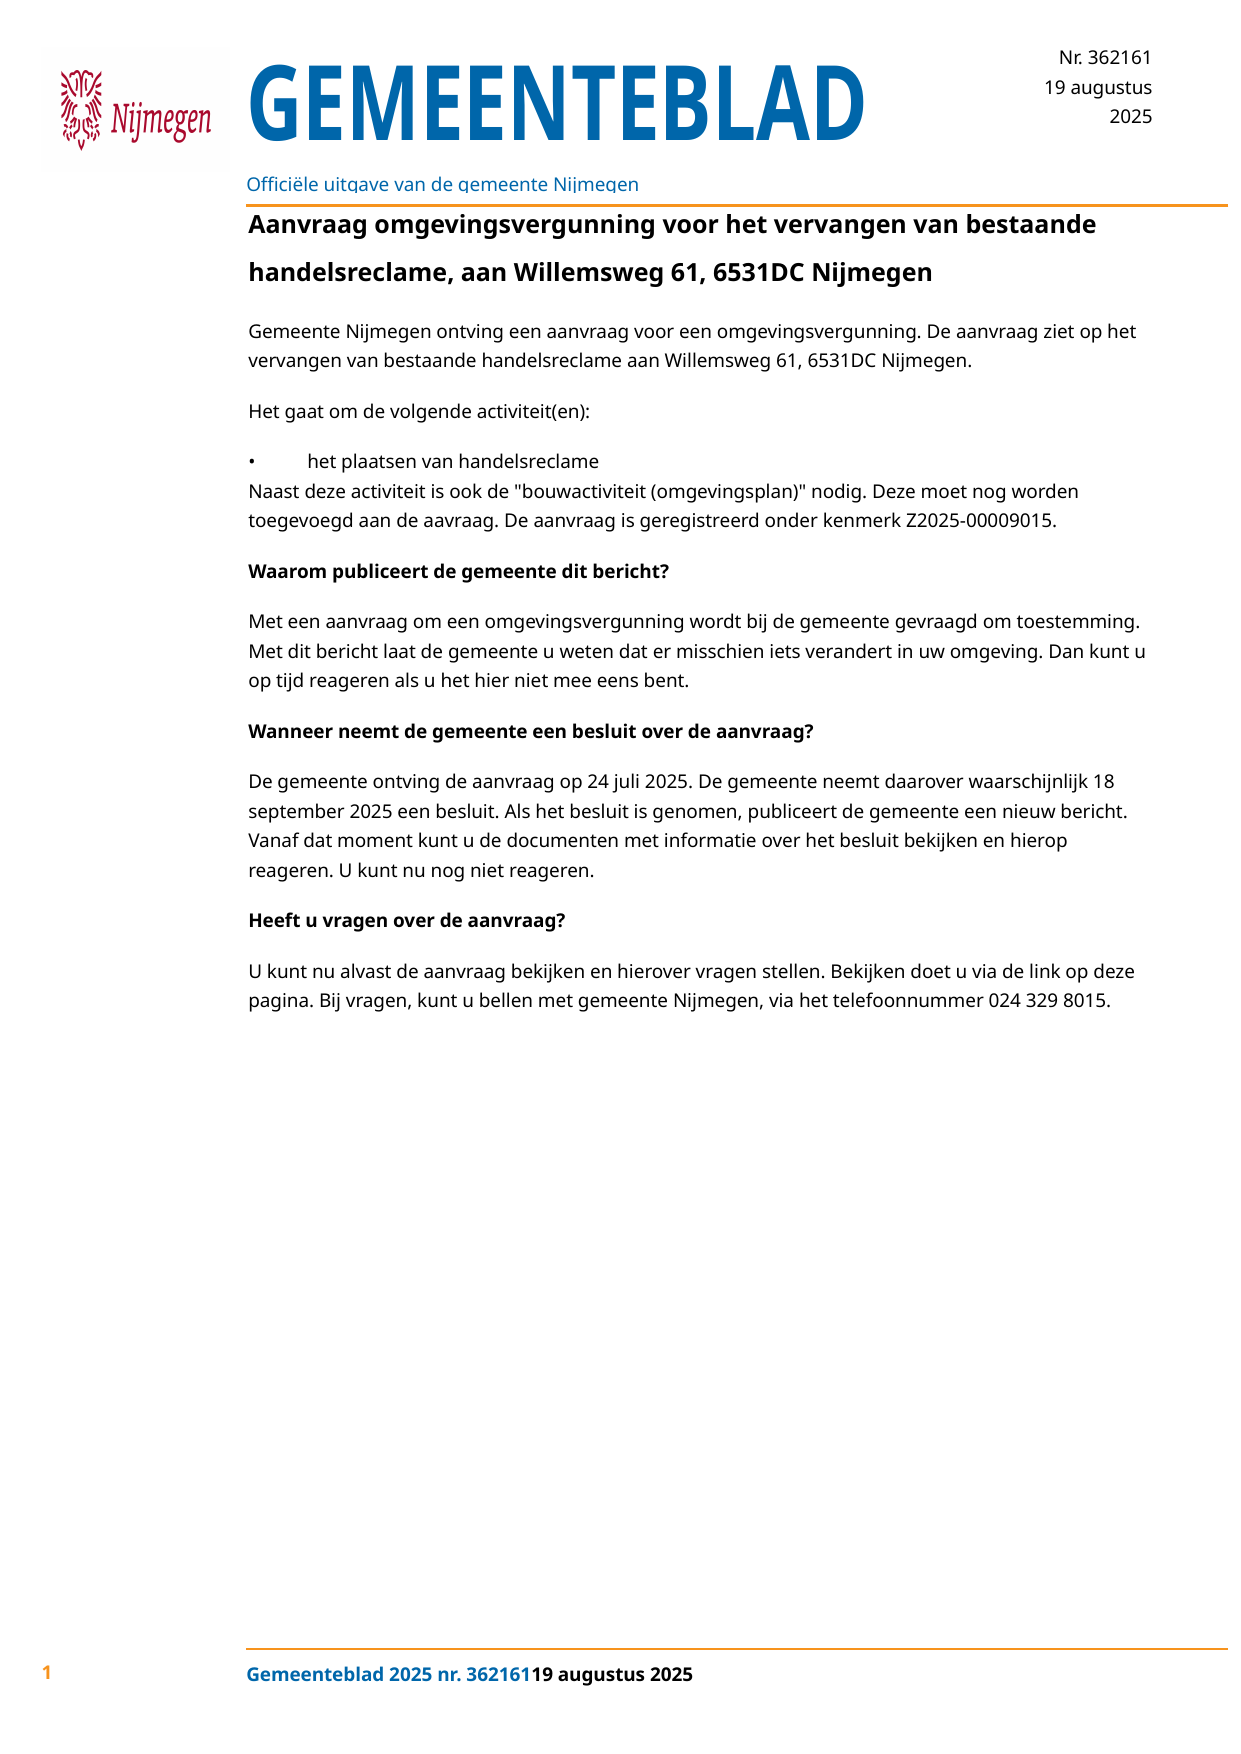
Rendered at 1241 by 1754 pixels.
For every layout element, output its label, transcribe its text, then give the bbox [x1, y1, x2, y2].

text Het gaat om de volgende activiteit(en): [248, 398, 1152, 424]
list het plaatsen van handelsreclame [248, 448, 1152, 474]
text U kunt nu alvast de aanvraag bekijken en hierover vragen stellen. Bekijken doet u via de link op deze pagina. Bij vragen, kunt u bellen met gemeente Nijmegen, via het telefoonnummer 024 329 8015. [248, 958, 1152, 1013]
picture [41, 47, 231, 172]
text Gemeente Nijmegen ontving een aanvraag voor een omgevingsvergunning. De aanvraag ziet op het vervangen van bestaande handelsreclame aan Willemsweg 61, 6531DC Nijmegen. [248, 318, 1152, 373]
text Wanneer neemt de gemeente een besluit over de aanvraag? [248, 718, 1152, 744]
text Naast deze activiteit is ook de "bouwactiviteit (omgevingsplan)" nodig. Deze moet nog worden toegevoegd aan de aavraag. De aanvraag is geregistreerd onder kenmerk Z2025-00009015. [248, 478, 1152, 533]
text Aanvraag omgevingsvergunning voor het vervangen van bestaande handelsreclame, aan Willemsweg 61, 6531DC Nijmegen [248, 207, 1152, 288]
text Heeft u vragen over de aanvraag? [248, 907, 1152, 933]
text De gemeente ontving de aanvraag op 24 juli 2025. De gemeente neemt daarover waarschijnlijk 18 september 2025 een besluit. Als het besluit is genomen, publiceert de gemeente een nieuw bericht. Vanaf dat moment kunt u de documenten met informatie over het besluit bekijken en hierop reageren. U kunt nu nog niet reageren. [248, 768, 1152, 883]
text Met een aanvraag om een omgevingsvergunning wordt bij de gemeente gevraagd om toestemming. Met dit bericht laat de gemeente u weten dat er misschien iets verandert in uw omgeving. Dan kunt u op tijd reageren als u het hier niet mee eens bent. [248, 608, 1152, 693]
text Waarom publiceert de gemeente dit bericht? [248, 558, 1152, 584]
